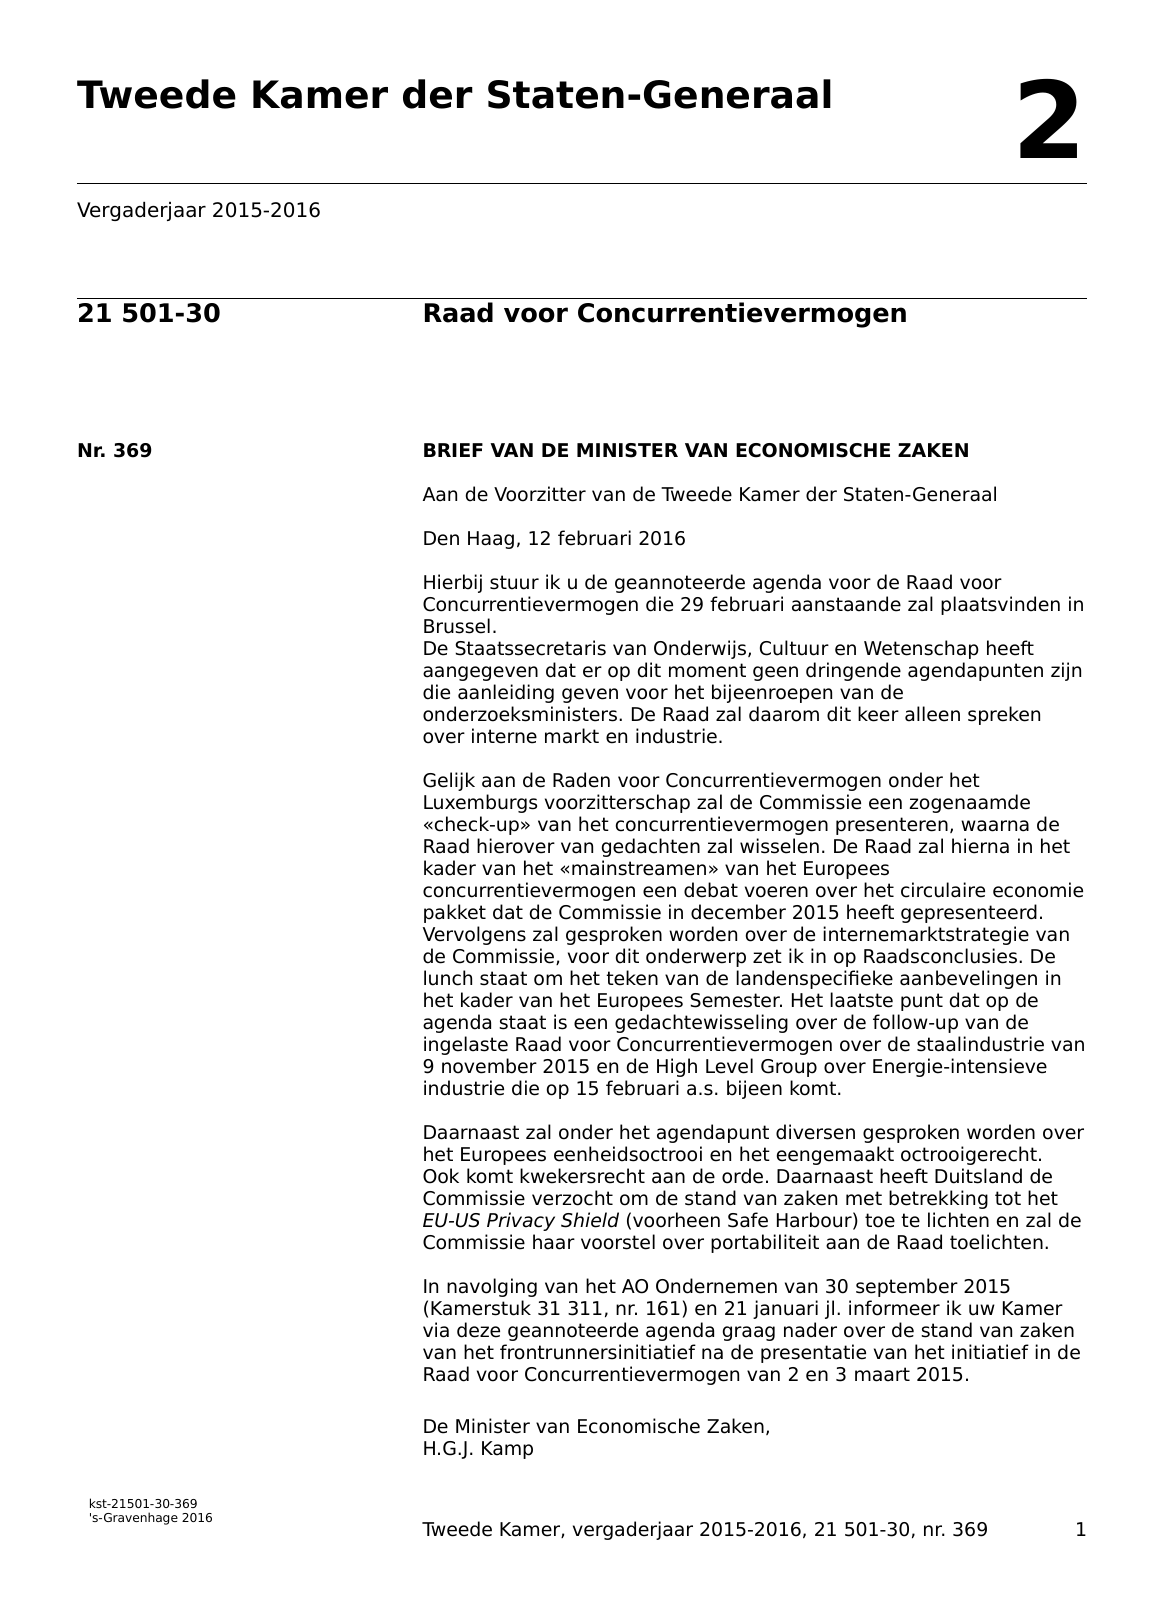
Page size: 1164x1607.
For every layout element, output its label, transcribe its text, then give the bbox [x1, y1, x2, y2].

text Aan de Voorzitter van de Tweede Kamer der Staten-Generaal [422, 484, 1087, 506]
table_header 2 [886, 59, 1087, 183]
table_header Tweede Kamer der Staten-Generaal [77, 59, 886, 183]
table_cell Vergaderjaar 2015-2016 [77, 184, 1087, 298]
text 's-Gravenhage 2016 [88, 1511, 323, 1525]
text kst-21501-30-369 [88, 1497, 323, 1511]
text Den Haag, 12 februari 2016 [422, 528, 1087, 550]
text De Staatssecretaris van Onderwijs, Cultuur en Wetenschap heeft aangegeven dat er op dit moment geen dringende agendapunten zijn die aanleiding geven voor het bijeenroepen van de onderzoeksministers. De Raad zal daarom dit keer alleen spreken over interne markt en industrie. [422, 638, 1087, 748]
text In navolging van het AO Ondernemen van 30 september 2015 (Kamerstuk 31 311, nr. 161) en 21 januari jl. informeer ik uw Kamer via deze geannoteerde agenda graag nader over de stand van zaken van het frontrunnersinitiatief na de presentatie van het initiatief in de Raad voor Concurrentievermogen van 2 en 3 maart 2015. [422, 1276, 1087, 1386]
text De Minister van Economische Zaken, H.G.J. Kamp [422, 1416, 1087, 1460]
subtitle Nr. 369 BRIEF VAN DE MINISTER VAN ECONOMISCHE ZAKEN [77, 440, 1087, 462]
text Daarnaast zal onder het agendapunt diversen gesproken worden over het Europees eenheidsoctrooi en het eengemaakt octrooigerecht. Ook komt kwekersrecht aan de orde. Daarnaast heeft Duitsland de Commissie verzocht om de stand van zaken met betrekking tot het EU-US Privacy Shield (voorheen Safe Harbour) toe te lichten en zal de Commissie haar voorstel over portabiliteit aan de Raad toelichten. [422, 1122, 1087, 1254]
text Gelijk aan de Raden voor Concurrentievermogen onder het Luxemburgs voorzitterschap zal de Commissie een zogenaamde «check-up» van het concurrentievermogen presenteren, waarna de Raad hierover van gedachten zal wisselen. De Raad zal hierna in het kader van het «mainstreamen» van het Europees concurrentievermogen een debat voeren over het circulaire economie pakket dat de Commissie in december 2015 heeft gepresenteerd. Vervolgens zal gesproken worden over de internemarktstrategie van de Commissie, voor dit onderwerp zet ik in op Raadsconclusies. De lunch staat om het teken van de landenspecifieke aanbevelingen in het kader van het Europees Semester. Het laatste punt dat op de agenda staat is een gedachtewisseling over de follow-up van de ingelaste Raad voor Concurrentievermogen over de staalindustrie van 9 november 2015 en de High Level Group over Energie-intensieve industrie die op 15 februari a.s. bijeen komt. [422, 770, 1087, 1100]
text Hierbij stuur ik u de geannoteerde agenda voor de Raad voor Concurrentievermogen die 29 februari aanstaande zal plaatsvinden in Brussel. [422, 572, 1087, 638]
subtitle 21 501-30 Raad voor Concurrentievermogen [77, 299, 1087, 329]
